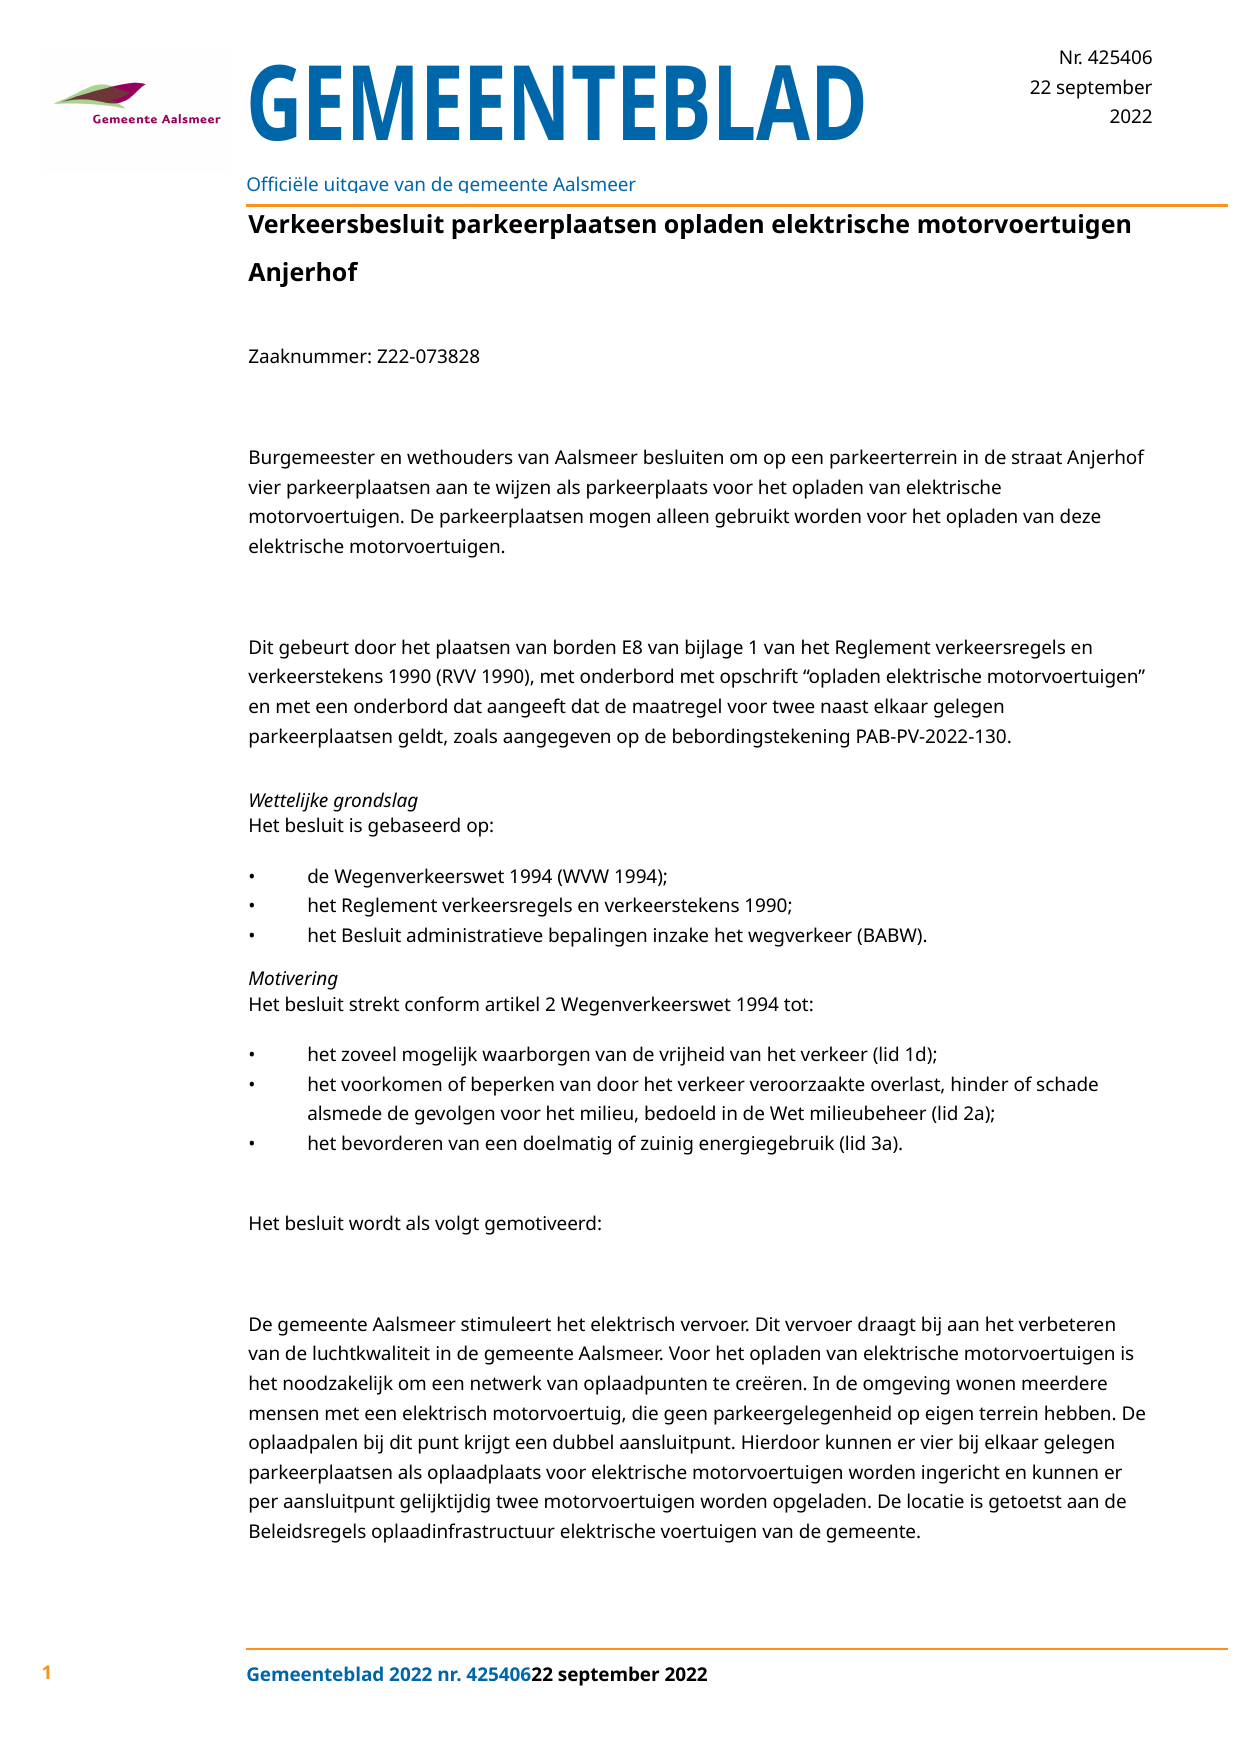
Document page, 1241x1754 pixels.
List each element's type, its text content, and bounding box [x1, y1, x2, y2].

list het voorkomen of beperken van door het verkeer veroorzaakte overlast, hinder of schade alsmede de gevolgen voor het milieu, bedoeld in de Wet milieubeheer (lid 2a); [248, 1071, 1152, 1126]
text Burgemeester en wethouders van Aalsmeer besluiten om op een parkeerterrein in de straat Anjerhof vier parkeerplaatsen aan te wijzen als parkeerplaats voor het opladen van elektrische motorvoertuigen. De parkeerplaatsen mogen alleen gebruikt worden voor het opladen van deze elektrische motorvoertuigen. [248, 444, 1152, 559]
list het zoveel mogelijk waarborgen van de vrijheid van het verkeer (lid 1d); [248, 1041, 1152, 1067]
text Zaaknummer: Z22-073828 [248, 344, 1152, 369]
list de Wegenverkeerswet 1994 (WVW 1994); [248, 863, 1152, 889]
text De gemeente Aalsmeer stimuleert het elektrisch vervoer. Dit vervoer draagt bij aan het verbeteren van de luchtkwaliteit in de gemeente Aalsmeer. Voor het opladen van elektrische motorvoertuigen is het noodzakelijk om een netwerk van oplaadpunten te creëren. In de omgeving wonen meerdere mensen met een elektrisch motorvoertuig, die geen parkeergelegenheid op eigen terrein hebben. De oplaadpalen bij dit punt krijgt een dubbel aansluitpunt. Hierdoor kunnen er vier bij elkaar gelegen parkeerplaatsen als oplaadplaats voor elektrische motorvoertuigen worden ingericht en kunnen er per aansluitpunt gelijktijdig twee motorvoertuigen worden opgeladen. De locatie is getoetst aan de Beleidsregels oplaadinfrastructuur elektrische voertuigen van de gemeente. [248, 1311, 1152, 1544]
list het Reglement verkeersregels en verkeerstekens 1990; [248, 892, 1152, 918]
text Motivering [248, 965, 1152, 991]
text Wettelijke grondslag [248, 787, 1152, 812]
picture [41, 47, 231, 172]
list het Besluit administratieve bepalingen inzake het wegverkeer (BABW). [248, 922, 1152, 948]
list het bevorderen van een doelmatig of zuinig energiegebruik (lid 3a). [248, 1130, 1152, 1156]
text Het besluit strekt conform artikel 2 Wegenverkeerswet 1994 tot: [248, 991, 1152, 1017]
text Dit gebeurt door het plaatsen van borden E8 van bijlage 1 van het Reglement verkeersregels en verkeerstekens 1990 (RVV 1990), met onderbord met opschrift “opladen elektrische motorvoertuigen” en met een onderbord dat aangeeft dat de maatregel voor twee naast elkaar gelegen parkeerplaatsen geldt, zoals aangegeven op de bebordingstekening PAB-PV-2022-130. [248, 634, 1152, 748]
text Het besluit wordt als volgt gemotiveerd: [248, 1210, 1152, 1236]
text Verkeersbesluit parkeerplaatsen opladen elektrische motorvoertuigen Anjerhof [248, 207, 1152, 288]
text Het besluit is gebaseerd op: [248, 812, 1152, 838]
